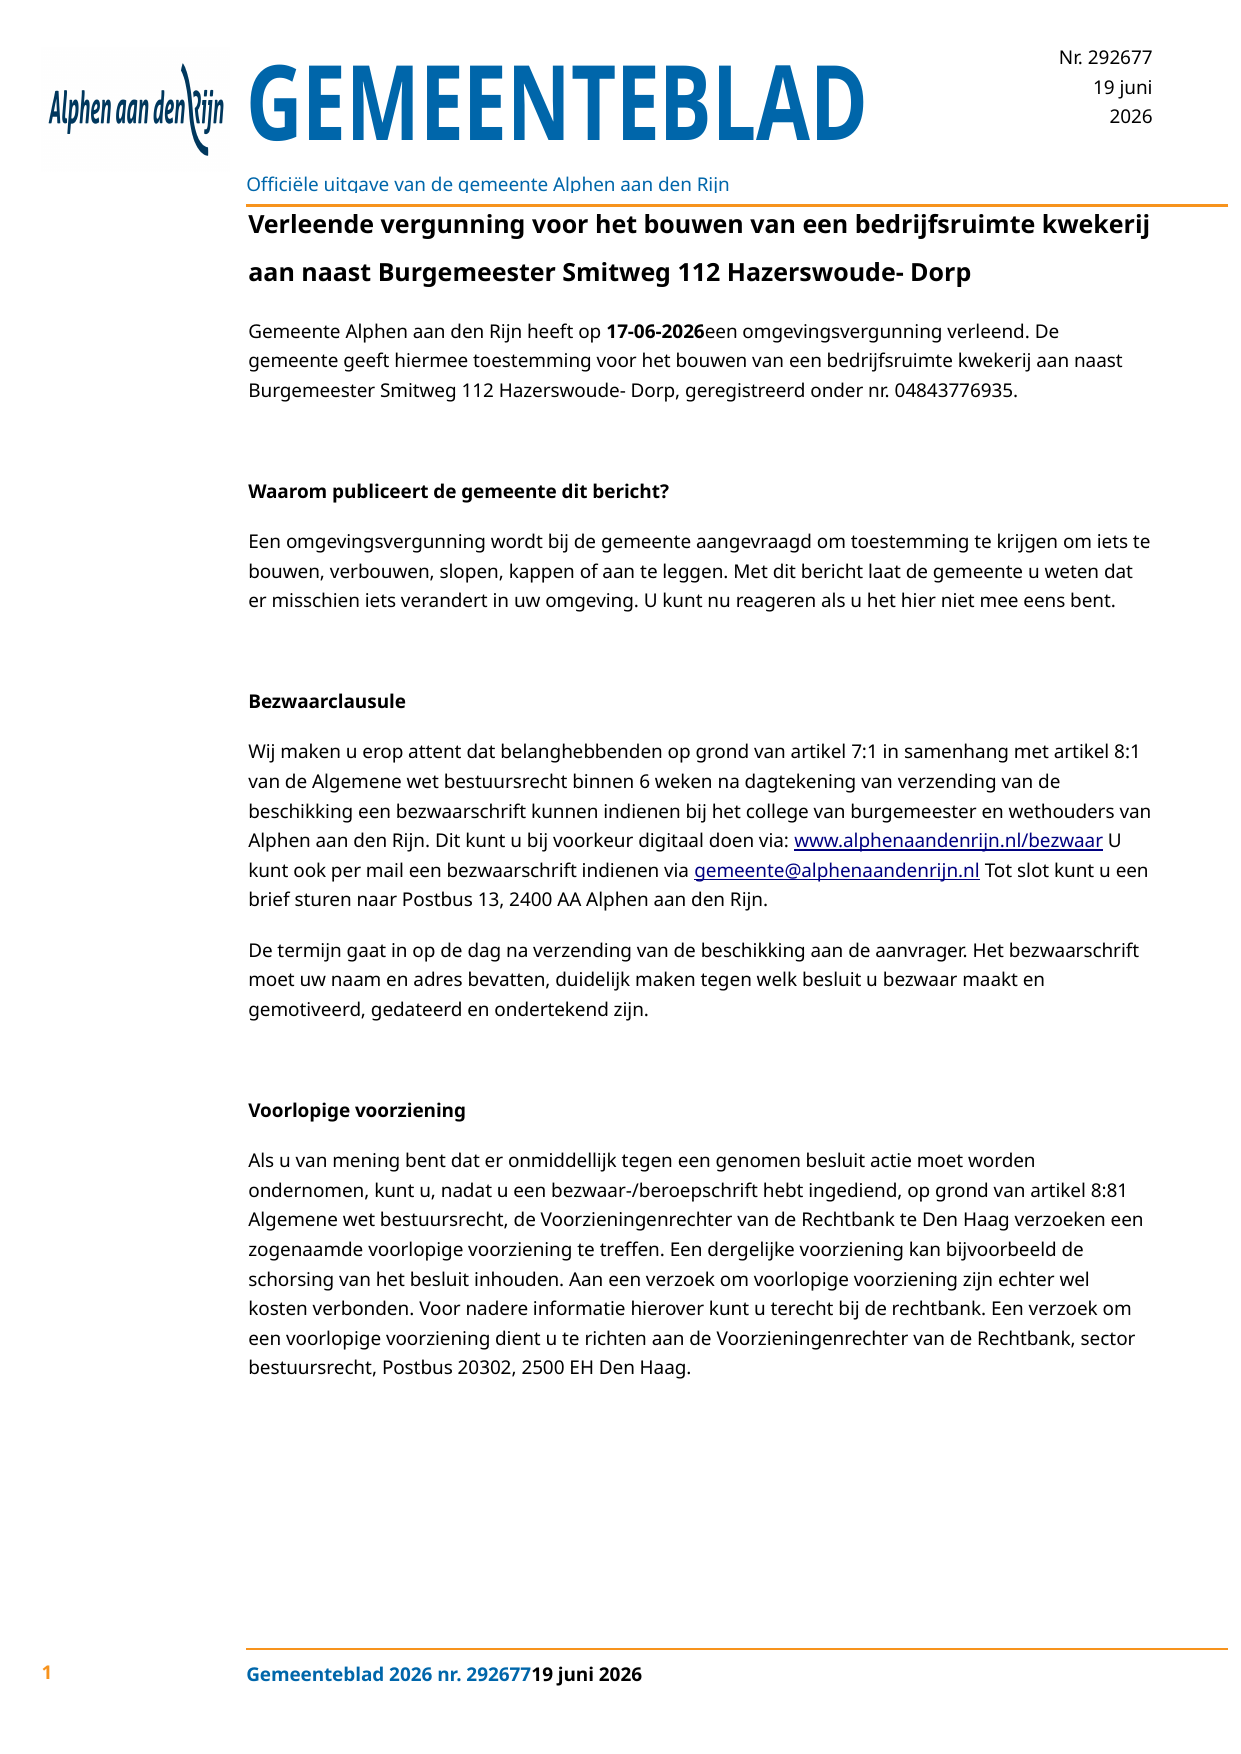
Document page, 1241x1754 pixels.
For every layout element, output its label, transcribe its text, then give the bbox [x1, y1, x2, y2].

text Bezwaarclausule [248, 688, 1152, 714]
text Waarom publiceert de gemeente dit bericht? [248, 478, 1152, 504]
text Een omgevingsvergunning wordt bij de gemeente aangevraagd om toestemming te krijgen om iets te bouwen, verbouwen, slopen, kappen of aan te leggen. Met dit bericht laat de gemeente u weten dat er misschien iets verandert in uw omgeving. U kunt nu reageren als u het hier niet mee eens bent. [248, 528, 1152, 613]
picture [41, 47, 231, 172]
text Wij maken u erop attent dat belanghebbenden op grond van artikel 7:1 in samenhang met artikel 8:1 van de Algemene wet bestuursrecht binnen 6 weken na dagtekening van verzending van de beschikking een bezwaarschrift kunnen indienen bij het college van burgemeester en wethouders van Alphen aan den Rijn. Dit kunt u bij voorkeur digitaal doen via: www.alphenaandenrijn.nl/bezwaar U kunt ook per mail een bezwaarschrift indienen via gemeente@alphenaandenrijn.nl Tot slot kunt u een brief sturen naar Postbus 13, 2400 AA Alphen aan den Rijn. [248, 739, 1152, 912]
text Gemeente Alphen aan den Rijn heeft op 17-06-2026een omgevingsvergunning verleend. De gemeente geeft hiermee toestemming voor het bouwen van een bedrijfsruimte kwekerij aan naast Burgemeester Smitweg 112 Hazerswoude- Dorp, geregistreerd onder nr. 04843776935. [248, 318, 1152, 403]
text Verleende vergunning voor het bouwen van een bedrijfsruimte kwekerij aan naast Burgemeester Smitweg 112 Hazerswoude- Dorp [248, 207, 1152, 288]
text Als u van mening bent dat er onmiddellijk tegen een genomen besluit actie moet worden ondernomen, kunt u, nadat u een bezwaar-/beroepschrift hebt ingediend, op grond van artikel 8:81 Algemene wet bestuursrecht, de Voorzieningenrechter van de Rechtbank te Den Haag verzoeken een zogenaamde voorlopige voorziening te treffen. Een dergelijke voorziening kan bijvoorbeeld de schorsing van het besluit inhouden. Aan een verzoek om voorlopige voorziening zijn echter wel kosten verbonden. Voor nadere informatie hierover kunt u terecht bij de rechtbank. Een verzoek om een voorlopige voorziening dient u te richten aan de Voorzieningenrechter van de Rechtbank, sector bestuursrecht, Postbus 20302, 2500 EH Den Haag. [248, 1147, 1152, 1380]
text Voorlopige voorziening [248, 1097, 1152, 1123]
text De termijn gaat in op de dag na verzending van de beschikking aan de aanvrager. Het bezwaarschrift moet uw naam en adres bevatten, duidelijk maken tegen welk besluit u bezwaar maakt en gemotiveerd, gedateerd en ondertekend zijn. [248, 937, 1152, 1022]
